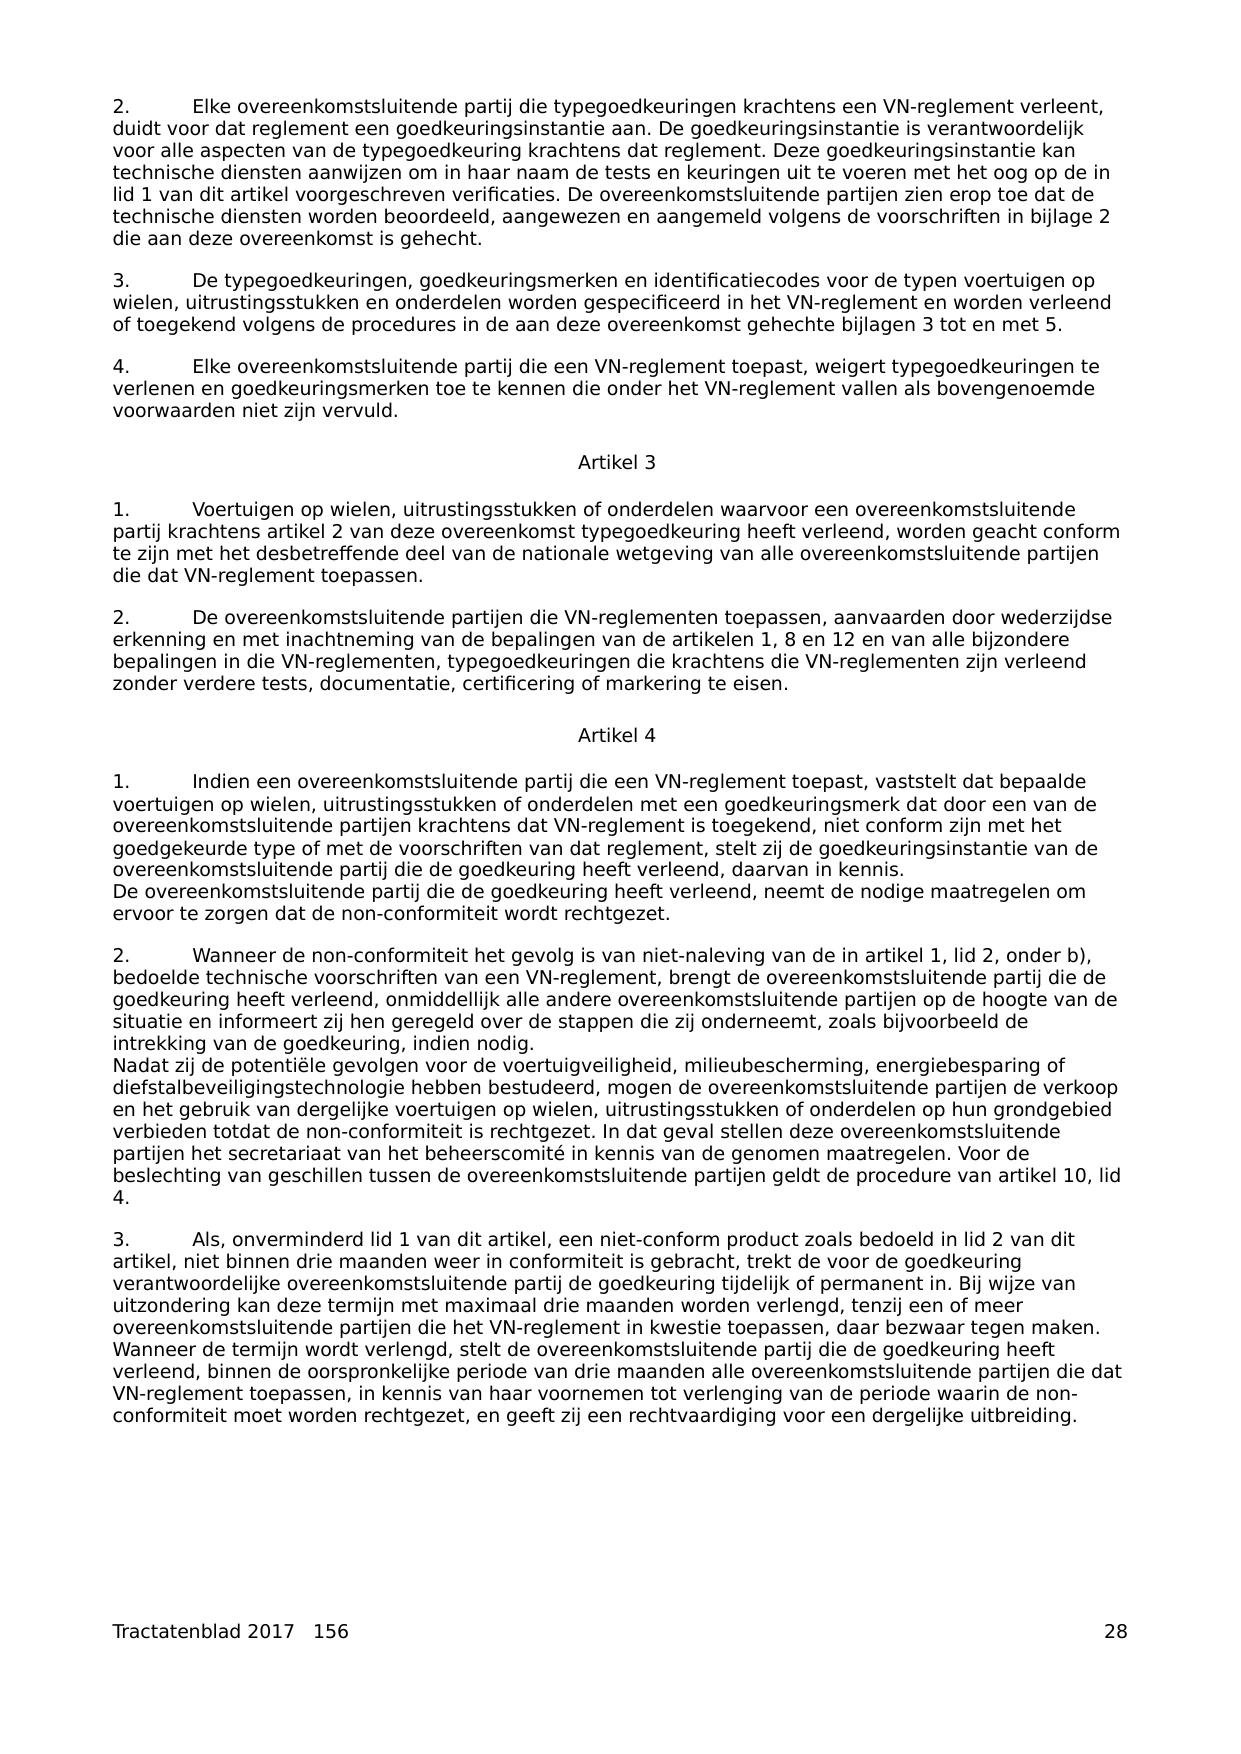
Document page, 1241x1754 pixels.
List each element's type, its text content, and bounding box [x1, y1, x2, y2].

text Nadat zij de potentiële gevolgen voor de voertuigveiligheid, milieubescherming, energiebesparing of diefstalbeveiligingstechnologie hebben bestudeerd, mogen de overeenkomstsluitende partijen de verkoop en het gebruik van dergelijke voertuigen op wielen, uitrustingsstukken of onderdelen op hun grondgebied verbieden totdat de non-conformiteit is rechtgezet. In dat geval stellen deze overeenkomstsluitende partijen het secretariaat van het beheerscomité in kennis van de genomen maatregelen. Voor de beslechting van geschillen tussen de overeenkomstsluitende partijen geldt de procedure van artikel 10, lid 4. [112, 1055, 1128, 1209]
text 2. De overeenkomstsluitende partijen die VN-reglementen toepassen, aanvaarden door wederzijdse erkenning en met inachtneming van de bepalingen van de artikelen 1, 8 en 12 en van alle bijzondere bepalingen in die VN-reglementen, typegoedkeuringen die krachtens die VN-reglementen zijn verleend zonder verdere tests, documentatie, certificering of markering te eisen. [112, 607, 1128, 694]
subtitle Artikel 4 [112, 724, 1128, 746]
text 1. Indien een overeenkomstsluitende partij die een VN-reglement toepast, vaststelt dat bepaalde voertuigen op wielen, uitrustingsstukken of onderdelen met een goedkeuringsmerk dat door een van de overeenkomstsluitende partijen krachtens dat VN-reglement is toegekend, niet conform zijn met het goedgekeurde type of met de voorschriften van dat reglement, stelt zij de goedkeuringsinstantie van de overeenkomstsluitende partij die de goedkeuring heeft verleend, daarvan in kennis. [112, 771, 1128, 881]
text 1. Voertuigen op wielen, uitrustingsstukken of onderdelen waarvoor een overeenkomstsluitende partij krachtens artikel 2 van deze overeenkomst typegoedkeuring heeft verleend, worden geacht conform te zijn met het desbetreffende deel van de nationale wetgeving van alle overeenkomstsluitende partijen die dat VN-reglement toepassen. [112, 499, 1128, 587]
text 3. Als, onverminderd lid 1 van dit artikel, een niet-conform product zoals bedoeld in lid 2 van dit artikel, niet binnen drie maanden weer in conformiteit is gebracht, trekt de voor de goedkeuring verantwoordelijke overeenkomstsluitende partij de goedkeuring tijdelijk of permanent in. Bij wijze van uitzondering kan deze termijn met maximaal drie maanden worden verlengd, tenzij een of meer overeenkomstsluitende partijen die het VN-reglement in kwestie toepassen, daar bezwaar tegen maken. Wanneer de termijn wordt verlengd, stelt de overeenkomstsluitende partij die de goedkeuring heeft verleend, binnen de oorspronkelijke periode van drie maanden alle overeenkomstsluitende partijen die dat VN-reglement toepassen, in kennis van haar voornemen tot verlenging van de periode waarin de non-conformiteit moet worden rechtgezet, en geeft zij een rechtvaardiging voor een dergelijke uitbreiding. [112, 1229, 1128, 1427]
text 2. Elke overeenkomstsluitende partij die typegoedkeuringen krachtens een VN-reglement verleent, duidt voor dat reglement een goedkeuringsinstantie aan. De goedkeuringsinstantie is verantwoordelijk voor alle aspecten van de typegoedkeuring krachtens dat reglement. Deze goedkeuringsinstantie kan technische diensten aanwijzen om in haar naam de tests en keuringen uit te voeren met het oog op de in lid 1 van dit artikel voorgeschreven verificaties. De overeenkomstsluitende partijen zien erop toe dat de technische diensten worden beoordeeld, aangewezen en aangemeld volgens de voorschriften in bijlage 2 die aan deze overeenkomst is gehecht. [112, 96, 1128, 250]
text 2. Wanneer de non-conformiteit het gevolg is van niet-naleving van de in artikel 1, lid 2, onder b), bedoelde technische voorschriften van een VN-reglement, brengt de overeenkomstsluitende partij die de goedkeuring heeft verleend, onmiddellijk alle andere overeenkomstsluitende partijen op de hoogte van de situatie en informeert zij hen geregeld over de stappen die zij onderneemt, zoals bijvoorbeeld de intrekking van de goedkeuring, indien nodig. [112, 945, 1128, 1055]
text 3. De typegoedkeuringen, goedkeuringsmerken en identificatiecodes voor de typen voertuigen op wielen, uitrustingsstukken en onderdelen worden gespecificeerd in het VN-reglement en worden verleend of toegekend volgens de procedures in de aan deze overeenkomst gehechte bijlagen 3 tot en met 5. [112, 270, 1128, 336]
subtitle Artikel 3 [112, 452, 1128, 474]
text 4. Elke overeenkomstsluitende partij die een VN-reglement toepast, weigert typegoedkeuringen te verlenen en goedkeuringsmerken toe te kennen die onder het VN-reglement vallen als bovengenoemde voorwaarden niet zijn vervuld. [112, 356, 1128, 422]
text De overeenkomstsluitende partij die de goedkeuring heeft verleend, neemt de nodige maatregelen om ervoor te zorgen dat de non-conformiteit wordt rechtgezet. [112, 881, 1128, 925]
